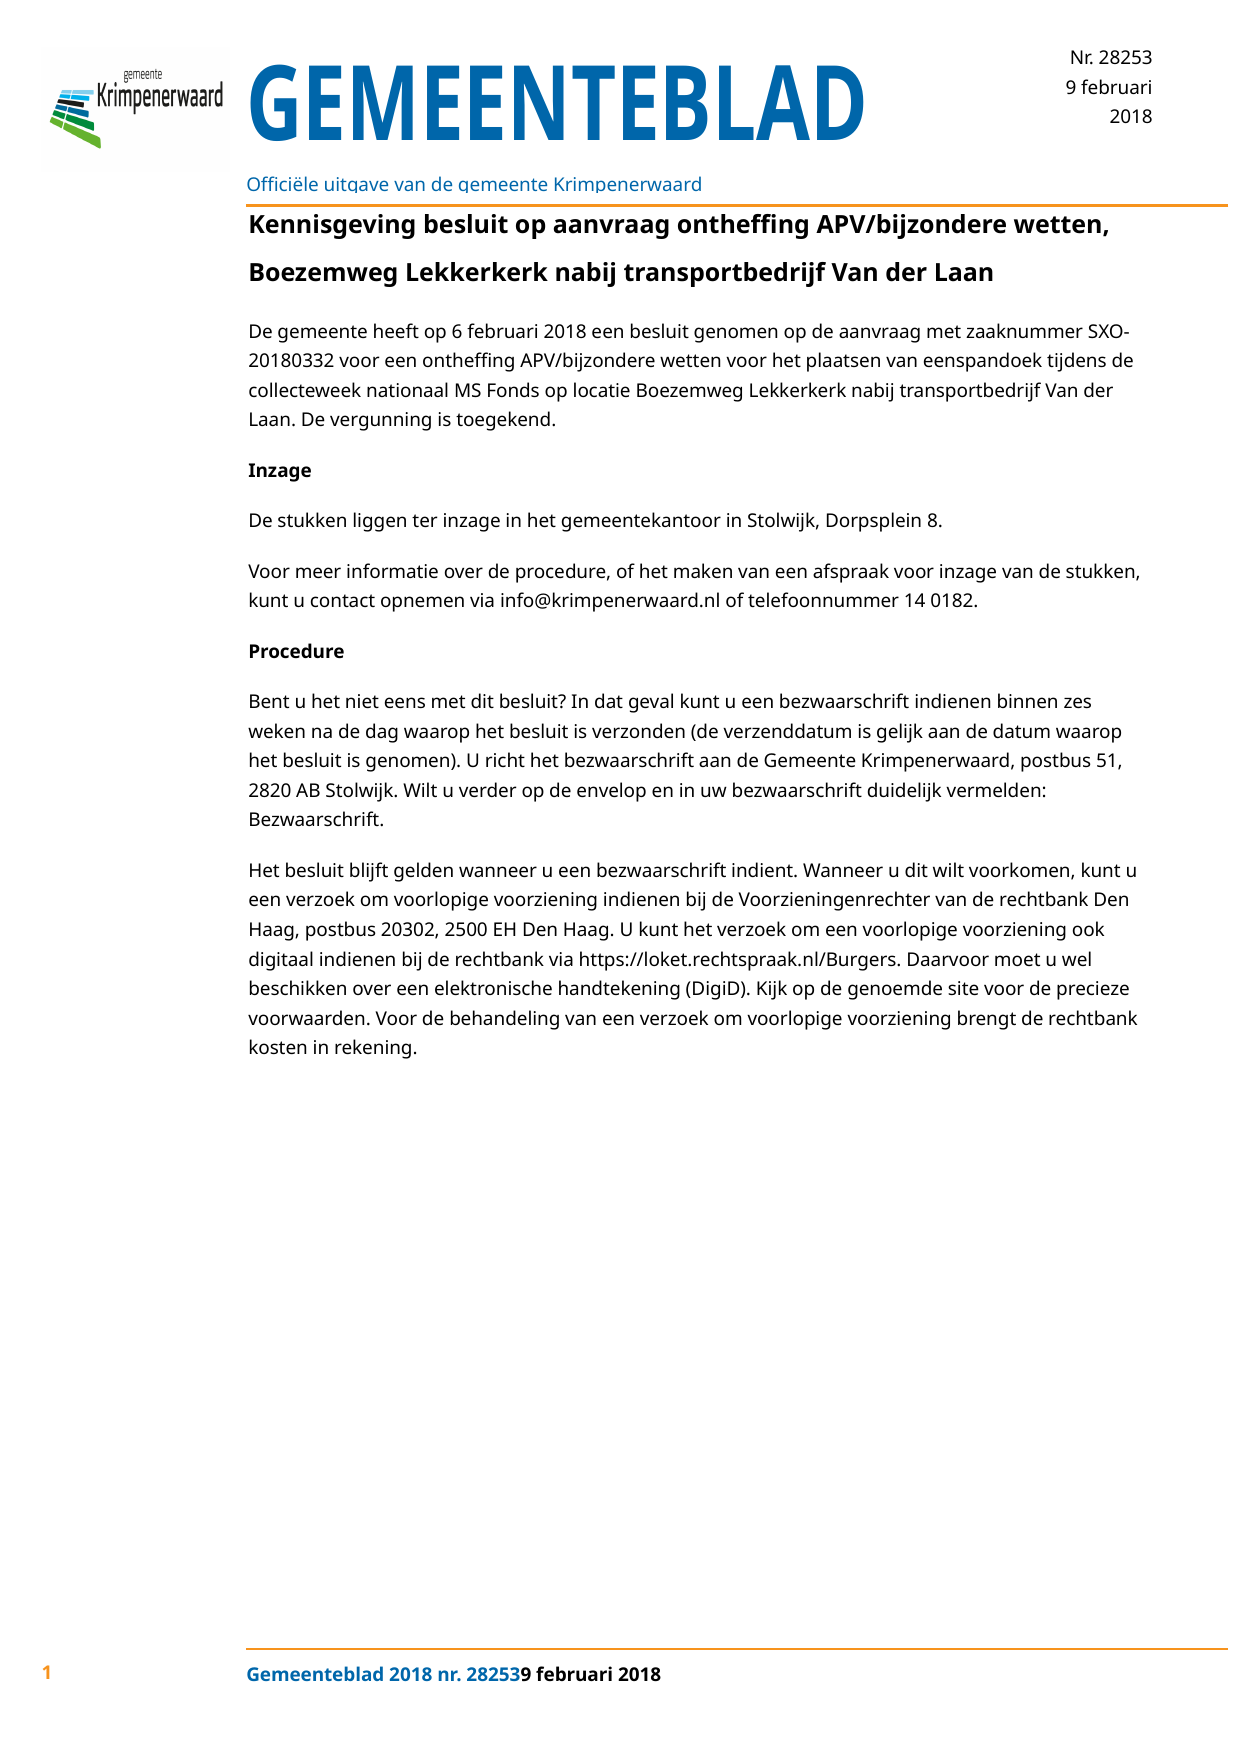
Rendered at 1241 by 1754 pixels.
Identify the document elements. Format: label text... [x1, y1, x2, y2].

text De gemeente heeft op 6 februari 2018 een besluit genomen op de aanvraag met zaaknummer SXO-20180332 voor een ontheffing APV/bijzondere wetten voor het plaatsen van eenspandoek tijdens de collecteweek nationaal MS Fonds op locatie Boezemweg Lekkerkerk nabij transportbedrijf Van der Laan. De vergunning is toegekend. [248, 318, 1152, 432]
text Voor meer informatie over de procedure, of het maken van een afspraak voor inzage van de stukken, kunt u contact opnemen via info@krimpenerwaard.nl of telefoonnummer 14 0182. [248, 558, 1152, 613]
text De stukken liggen ter inzage in het gemeentekantoor in Stolwijk, Dorpsplein 8. [248, 507, 1152, 533]
text Inzage [248, 457, 1152, 483]
text Kennisgeving besluit op aanvraag ontheffing APV/bijzondere wetten, Boezemweg Lekkerkerk nabij transportbedrijf Van der Laan [248, 207, 1152, 288]
picture [41, 47, 231, 172]
text Het besluit blijft gelden wanneer u een bezwaarschrift indient. Wanneer u dit wilt voorkomen, kunt u een verzoek om voorlopige voorziening indienen bij de Voorzieningenrechter van de rechtbank Den Haag, postbus 20302, 2500 EH Den Haag. U kunt het verzoek om een voorlopige voorziening ook digitaal indienen bij de rechtbank via https://loket.rechtspraak.nl/Burgers. Daarvoor moet u wel beschikken over een elektronische handtekening (DigiD). Kijk op de genoemde site voor de precieze voorwaarden. Voor de behandeling van een verzoek om voorlopige voorziening brengt de rechtbank kosten in rekening. [248, 857, 1152, 1060]
text Procedure [248, 638, 1152, 664]
text Bent u het niet eens met dit besluit? In dat geval kunt u een bezwaarschrift indienen binnen zes weken na de dag waarop het besluit is verzonden (de verzenddatum is gelijk aan de datum waarop het besluit is genomen). U richt het bezwaarschrift aan de Gemeente Krimpenerwaard, postbus 51, 2820 AB Stolwijk. Wilt u verder op de envelop en in uw bezwaarschrift duidelijk vermelden: Bezwaarschrift. [248, 688, 1152, 832]
